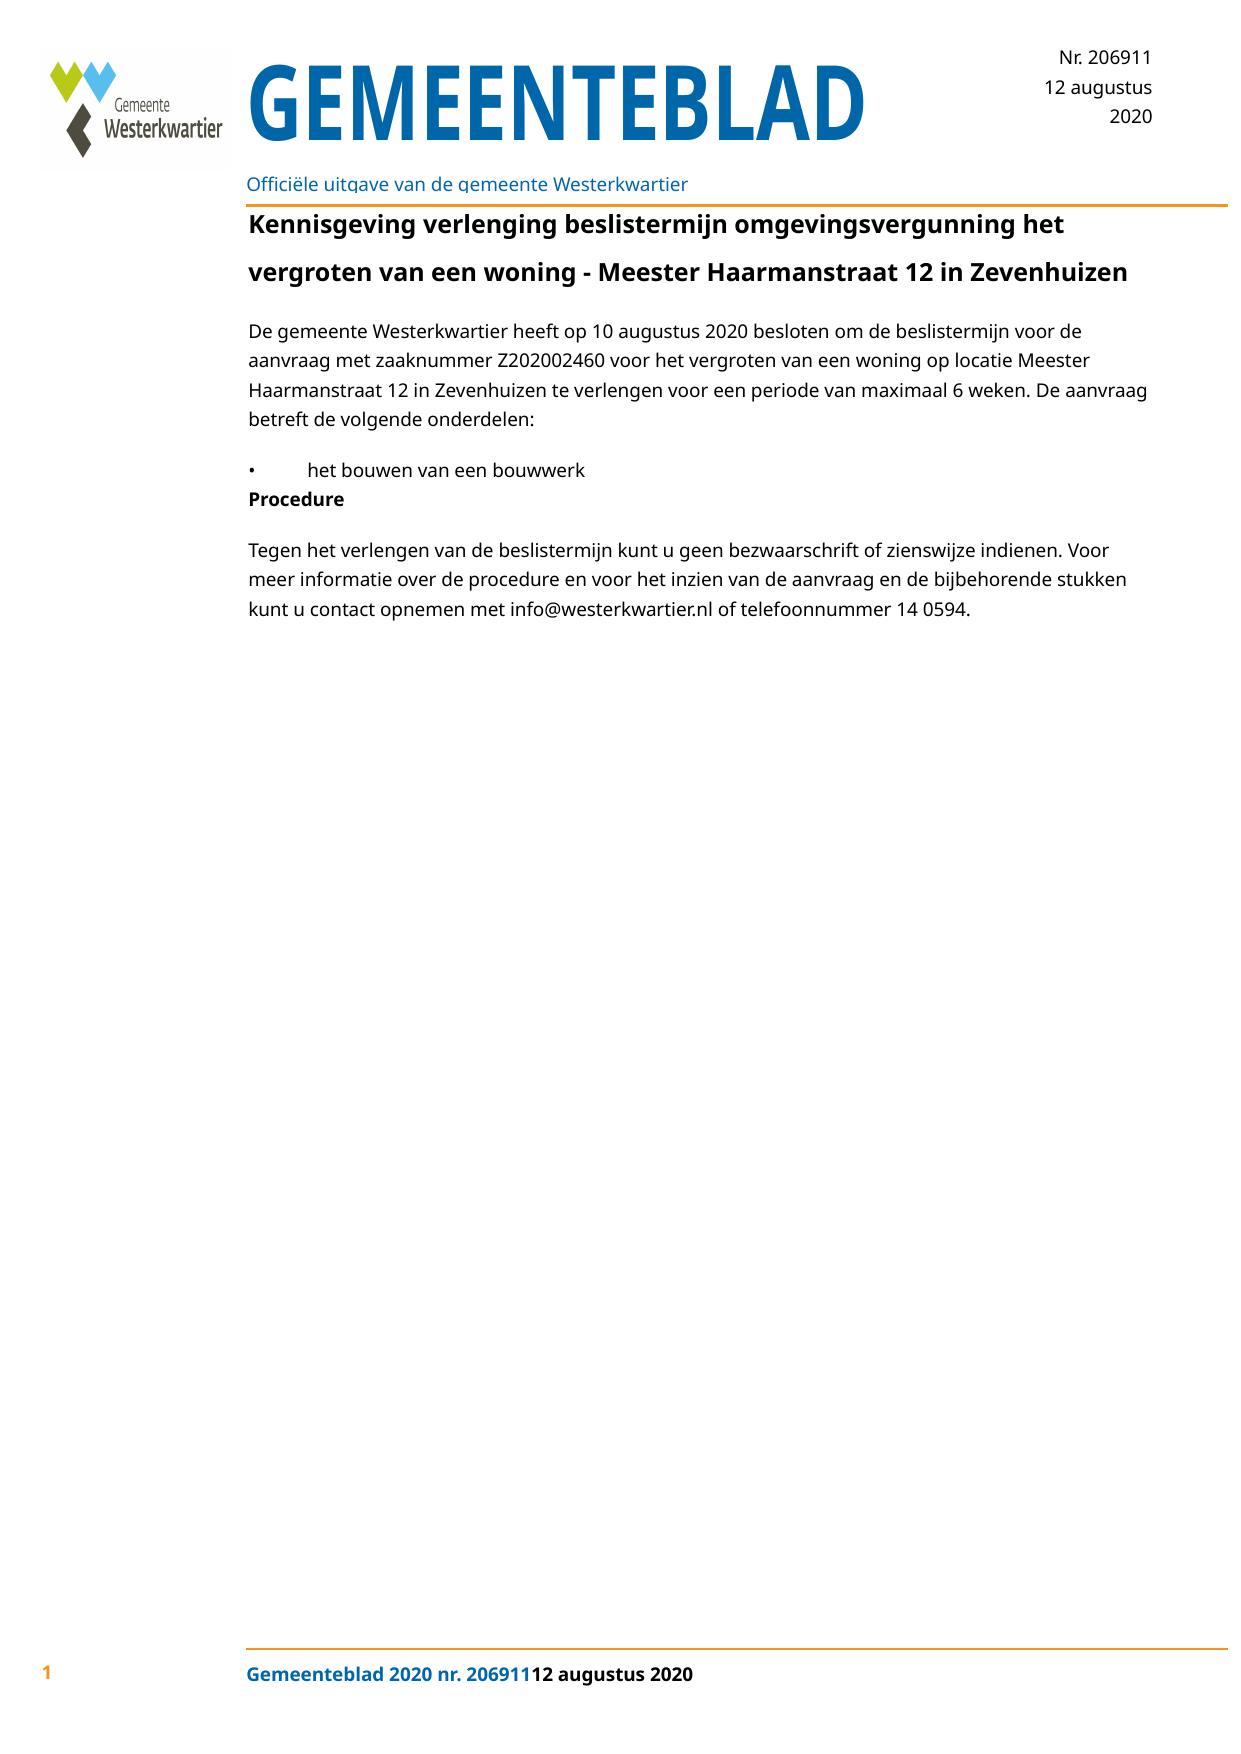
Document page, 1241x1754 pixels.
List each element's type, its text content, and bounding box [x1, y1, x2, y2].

text Tegen het verlengen van de beslistermijn kunt u geen bezwaarschrift of zienswijze indienen. Voor meer informatie over de procedure en voor het inzien van de aanvraag en de bijbehorende stukken kunt u contact opnemen met info@westerkwartier.nl of telefoonnummer 14 0594. [248, 537, 1152, 622]
text De gemeente Westerkwartier heeft op 10 augustus 2020 besloten om de beslistermijn voor de aanvraag met zaaknummer Z202002460 voor het vergroten van een woning op locatie Meester Haarmanstraat 12 in Zevenhuizen te verlengen voor een periode van maximaal 6 weken. De aanvraag betreft de volgende onderdelen: [248, 318, 1152, 432]
picture [41, 47, 231, 172]
list het bouwen van een bouwwerk [248, 457, 1152, 483]
text Procedure [248, 487, 1152, 512]
text Kennisgeving verlenging beslistermijn omgevingsvergunning het vergroten van een woning - Meester Haarmanstraat 12 in Zevenhuizen [248, 207, 1152, 288]
